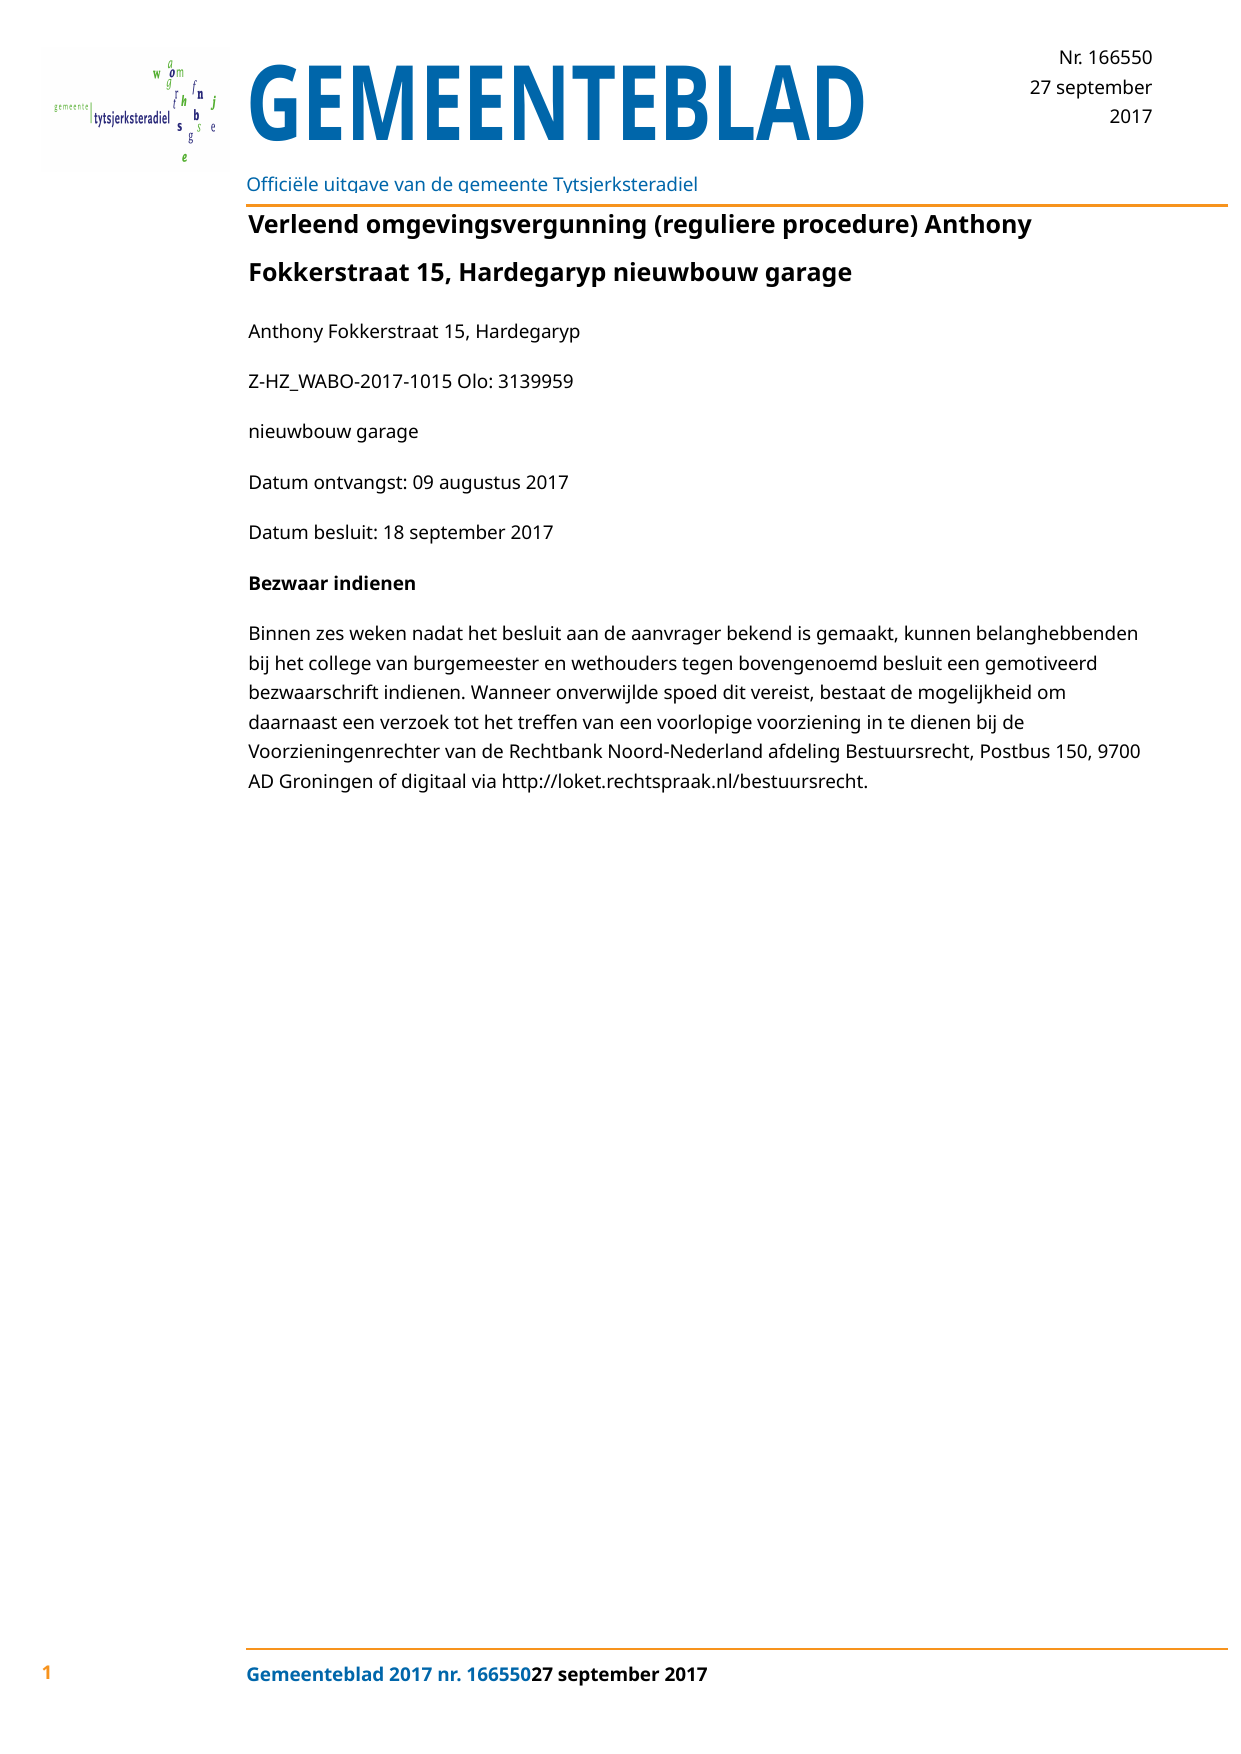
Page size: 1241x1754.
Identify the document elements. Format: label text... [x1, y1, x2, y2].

picture [41, 47, 231, 172]
text Bezwaar indienen [248, 570, 1152, 596]
text Z-HZ_WABO-2017-1015 Olo: 3139959 [248, 368, 1152, 394]
text nieuwbouw garage [248, 419, 1152, 444]
text Verleend omgevingsvergunning (reguliere procedure) Anthony Fokkerstraat 15, Hardegaryp nieuwbouw garage [248, 207, 1152, 288]
text Datum ontvangst: 09 augustus 2017 [248, 469, 1152, 495]
text Binnen zes weken nadat het besluit aan de aanvrager bekend is gemaakt, kunnen belanghebbenden bij het college van burgemeester en wethouders tegen bovengenoemd besluit een gemotiveerd bezwaarschrift indienen. Wanneer onverwijlde spoed dit vereist, bestaat de mogelijkheid om daarnaast een verzoek tot het treffen van een voorlopige voorziening in te dienen bij de Voorzieningenrechter van de Rechtbank Noord-Nederland afdeling Bestuursrecht, Postbus 150, 9700 AD Groningen of digitaal via http://loket.rechtspraak.nl/bestuursrecht. [248, 620, 1152, 794]
text Anthony Fokkerstraat 15, Hardegaryp [248, 318, 1152, 344]
text Datum besluit: 18 september 2017 [248, 519, 1152, 545]
